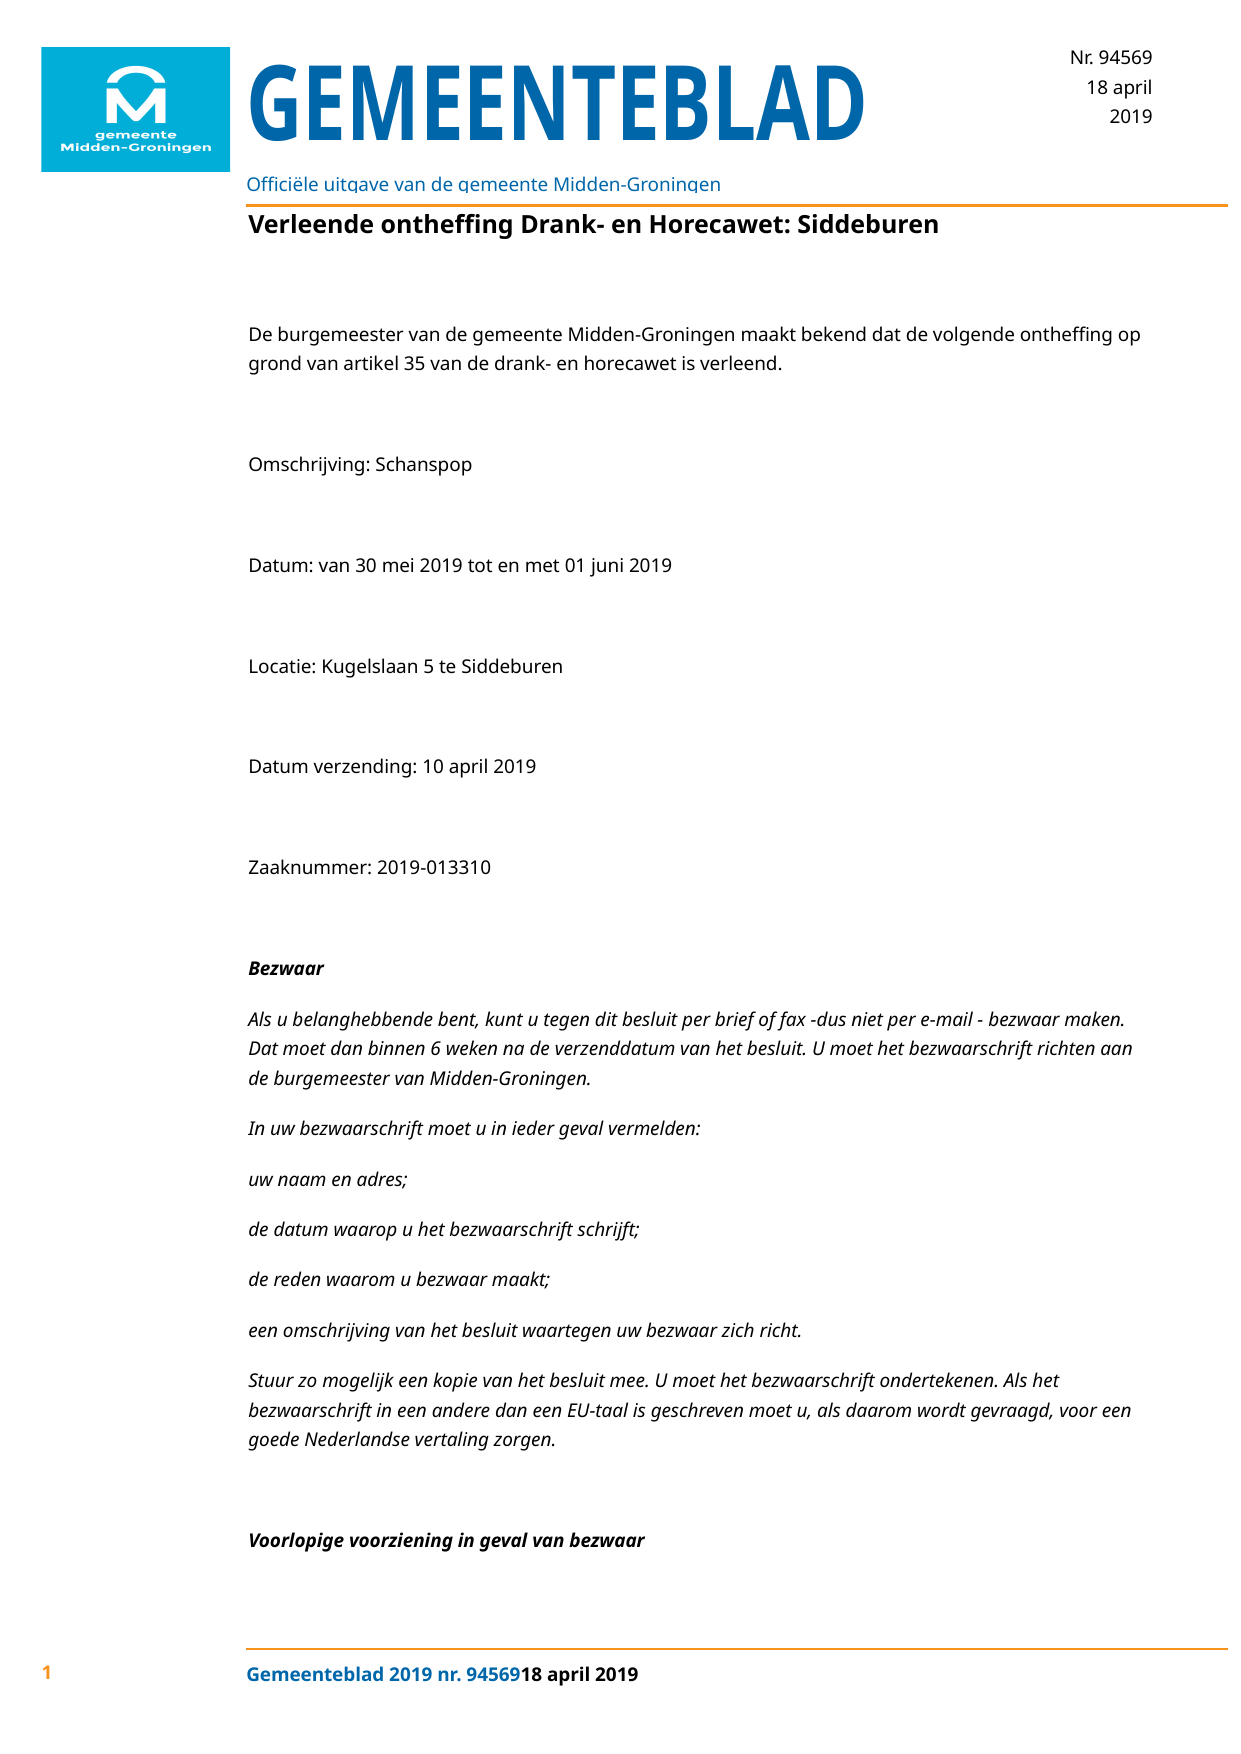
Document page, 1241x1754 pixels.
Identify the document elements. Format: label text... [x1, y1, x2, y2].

text Locatie: Kugelslaan 5 te Siddeburen [248, 653, 1152, 678]
text Datum: van 30 mei 2019 tot en met 01 juni 2019 [248, 552, 1152, 578]
text De burgemeester van de gemeente Midden-Groningen maakt bekend dat de volgende ontheffing op grond van artikel 35 van de drank- en horecawet is verleend. [248, 321, 1152, 376]
picture [184, 146, 190, 153]
text Zaaknummer: 2019-013310 [248, 854, 1152, 880]
text Omschrijving: Schanspop [248, 451, 1152, 477]
picture [108, 66, 164, 82]
text Verleende ontheffing Drank- en Horecawet: Siddeburen [248, 207, 1152, 241]
picture [107, 89, 165, 122]
text In uw bezwaarschrift moet u in ieder geval vermelden: [248, 1115, 1152, 1141]
text uw naam en adres; [248, 1166, 1152, 1191]
text de reden waarom u bezwaar maakt; [248, 1267, 1152, 1292]
text een omschrijving van het besluit waartegen uw bezwaar zich richt. [248, 1317, 1152, 1343]
text Als u belanghebbende bent, kunt u tegen dit besluit per brief of fax -dus niet per e-mail - bezwaar maken. Dat moet dan binnen 6 weken na de verzenddatum van het besluit. U moet het bezwaarschrift richten aan de burgemeester van Midden-Groningen. [248, 1006, 1152, 1091]
text Bezwaar [248, 955, 1152, 981]
text Voorlopige voorziening in geval van bezwaar [248, 1527, 1152, 1553]
text Stuur zo mogelijk een kopie van het besluit mee. U moet het bezwaarschrift ondertekenen. Als het bezwaarschrift in een andere dan een EU-taal is geschreven moet u, als daarom wordt gevraagd, voor een goede Nederlandse vertaling zorgen. [248, 1367, 1152, 1452]
text Datum verzending: 10 april 2019 [248, 754, 1152, 779]
text de datum waarop u het bezwaarschrift schrijft; [248, 1216, 1152, 1242]
